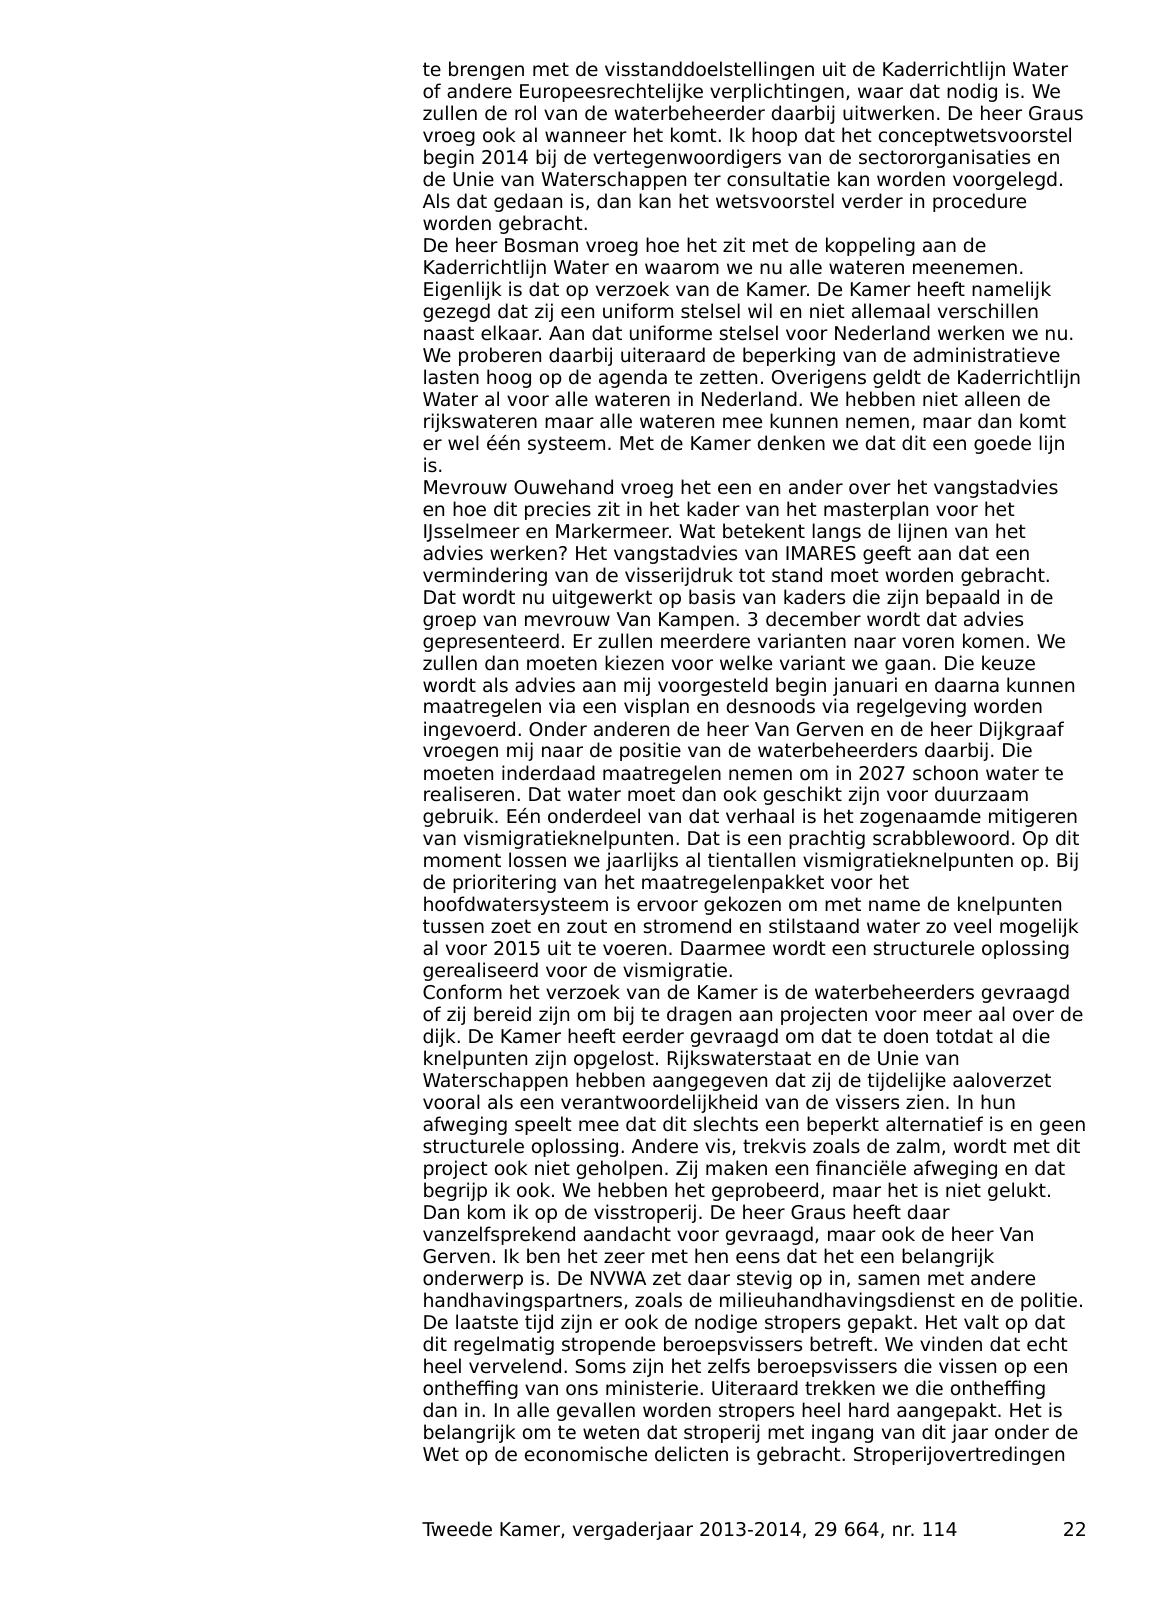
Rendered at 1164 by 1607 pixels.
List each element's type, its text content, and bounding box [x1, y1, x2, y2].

text Dan kom ik op de visstroperij. De heer Graus heeft daar vanzelfsprekend aandacht voor gevraagd, maar ook de heer Van Gerven. Ik ben het zeer met hen eens dat het een belangrijk onderwerp is. De NVWA zet daar stevig op in, samen met andere handhavingspartners, zoals de milieuhandhavingsdienst en de politie. De laatste tijd zijn er ook de nodige stropers gepakt. Het valt op dat dit regelmatig stropende beroepsvissers betreft. We vinden dat echt heel vervelend. Soms zijn het zelfs beroepsvissers die vissen op een ontheffing van ons ministerie. Uiteraard trekken we die ontheffing dan in. In alle gevallen worden stropers heel hard aangepakt. Het is belangrijk om te weten dat stroperij met ingang van dit jaar onder de Wet op de economische delicten is gebracht. Stroperijovertredingen [422, 1202, 1087, 1466]
text Conform het verzoek van de Kamer is de waterbeheerders gevraagd of zij bereid zijn om bij te dragen aan projecten voor meer aal over de dijk. De Kamer heeft eerder gevraagd om dat te doen totdat al die knelpunten zijn opgelost. Rijkswaterstaat en de Unie van Waterschappen hebben aangegeven dat zij de tijdelijke aaloverzet vooral als een verantwoordelijkheid van de vissers zien. In hun afweging speelt mee dat dit slechts een beperkt alternatief is en geen structurele oplossing. Andere vis, trekvis zoals de zalm, wordt met dit project ook niet geholpen. Zij maken een financiële afweging en dat begrijp ik ook. We hebben het geprobeerd, maar het is niet gelukt. [422, 982, 1087, 1202]
text De heer Bosman vroeg hoe het zit met de koppeling aan de Kaderrichtlijn Water en waarom we nu alle wateren meenemen. Eigenlijk is dat op verzoek van de Kamer. De Kamer heeft namelijk gezegd dat zij een uniform stelsel wil en niet allemaal verschillen naast elkaar. Aan dat uniforme stelsel voor Nederland werken we nu. We proberen daarbij uiteraard de beperking van de administratieve lasten hoog op de agenda te zetten. Overigens geldt de Kaderrichtlijn Water al voor alle wateren in Nederland. We hebben niet alleen de rijkswateren maar alle wateren mee kunnen nemen, maar dan komt er wel één systeem. Met de Kamer denken we dat dit een goede lijn is. [422, 235, 1087, 477]
text Mevrouw Ouwehand vroeg het een en ander over het vangstadvies en hoe dit precies zit in het kader van het masterplan voor het IJsselmeer en Markermeer. Wat betekent langs de lijnen van het advies werken? Het vangstadvies van IMARES geeft aan dat een vermindering van de visserijdruk tot stand moet worden gebracht. Dat wordt nu uitgewerkt op basis van kaders die zijn bepaald in de groep van mevrouw Van Kampen. 3 december wordt dat advies gepresenteerd. Er zullen meerdere varianten naar voren komen. We zullen dan moeten kiezen voor welke variant we gaan. Die keuze wordt als advies aan mij voorgesteld begin januari en daarna kunnen maatregelen via een visplan en desnoods via regelgeving worden ingevoerd. Onder anderen de heer Van Gerven en de heer Dijkgraaf vroegen mij naar de positie van de waterbeheerders daarbij. Die moeten inderdaad maatregelen nemen om in 2027 schoon water te realiseren. Dat water moet dan ook geschikt zijn voor duurzaam gebruik. Eén onderdeel van dat verhaal is het zogenaamde mitigeren van vismigratieknelpunten. Dat is een prachtig scrabblewoord. Op dit moment lossen we jaarlijks al tientallen vismigratieknelpunten op. Bij de prioritering van het maatregelenpakket voor het hoofdwatersysteem is ervoor gekozen om met name de knelpunten tussen zoet en zout en stromend en stilstaand water zo veel mogelijk al voor 2015 uit te voeren. Daarmee wordt een structurele oplossing gerealiseerd voor de vismigratie. [422, 477, 1087, 982]
text te brengen met de visstanddoelstellingen uit de Kaderrichtlijn Water of andere Europeesrechtelijke verplichtingen, waar dat nodig is. We zullen de rol van de waterbeheerder daarbij uitwerken. De heer Graus vroeg ook al wanneer het komt. Ik hoop dat het conceptwetsvoorstel begin 2014 bij de vertegenwoordigers van de sectororganisaties en de Unie van Waterschappen ter consultatie kan worden voorgelegd. Als dat gedaan is, dan kan het wetsvoorstel verder in procedure worden gebracht. [422, 59, 1087, 235]
